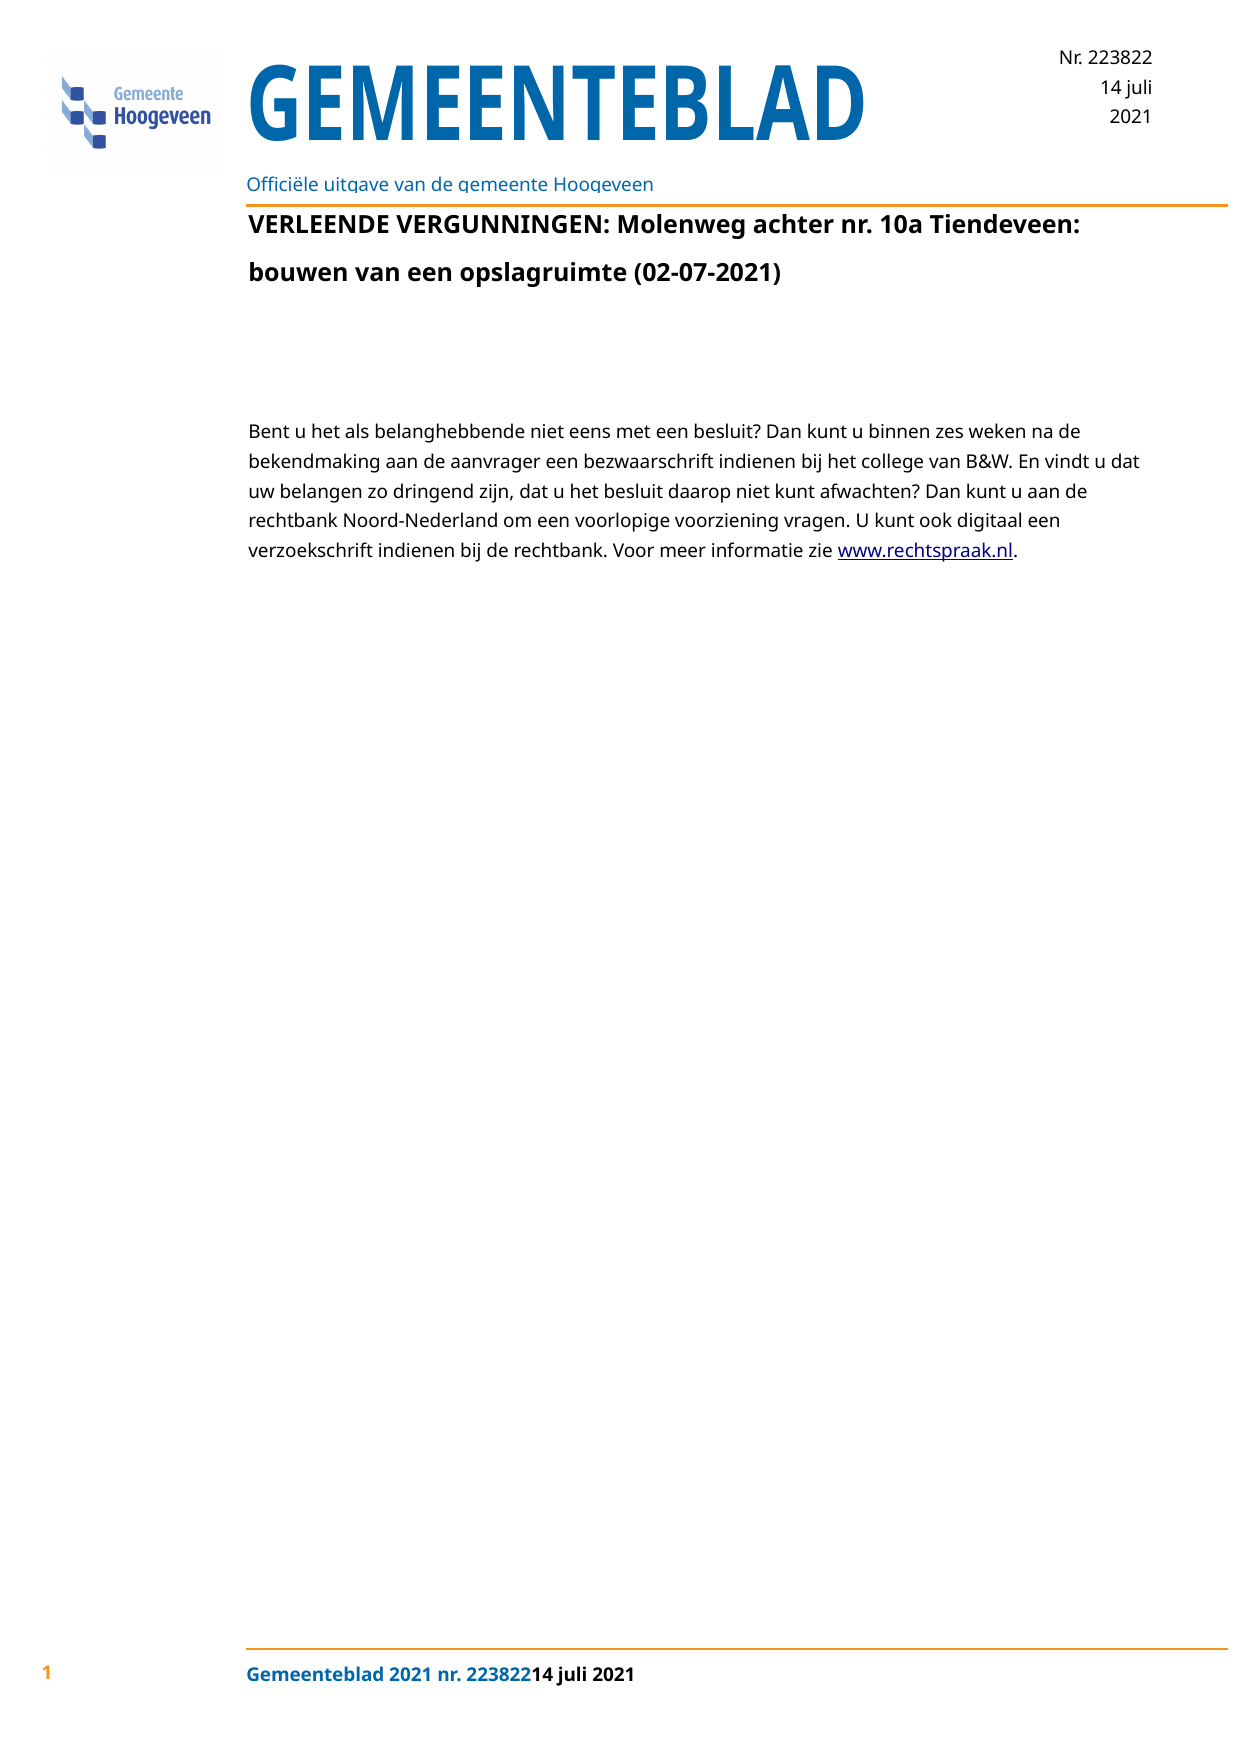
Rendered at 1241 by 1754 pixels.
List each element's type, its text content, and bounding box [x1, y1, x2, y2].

picture [41, 47, 231, 172]
text VERLEENDE VERGUNNINGEN: Molenweg achter nr. 10a Tiendeveen: bouwen van een opslagruimte (02-07-2021) [248, 207, 1152, 288]
text Bent u het als belanghebbende niet eens met een besluit? Dan kunt u binnen zes weken na de bekendmaking aan de aanvrager een bezwaarschrift indienen bij het college van B&W. En vindt u dat uw belangen zo dringend zijn, dat u het besluit daarop niet kunt afwachten? Dan kunt u aan de rechtbank Noord-Nederland om een voorlopige voorziening vragen. U kunt ook digitaal een verzoekschrift indienen bij de rechtbank. Voor meer informatie zie www.rechtspraak.nl. [248, 419, 1152, 563]
